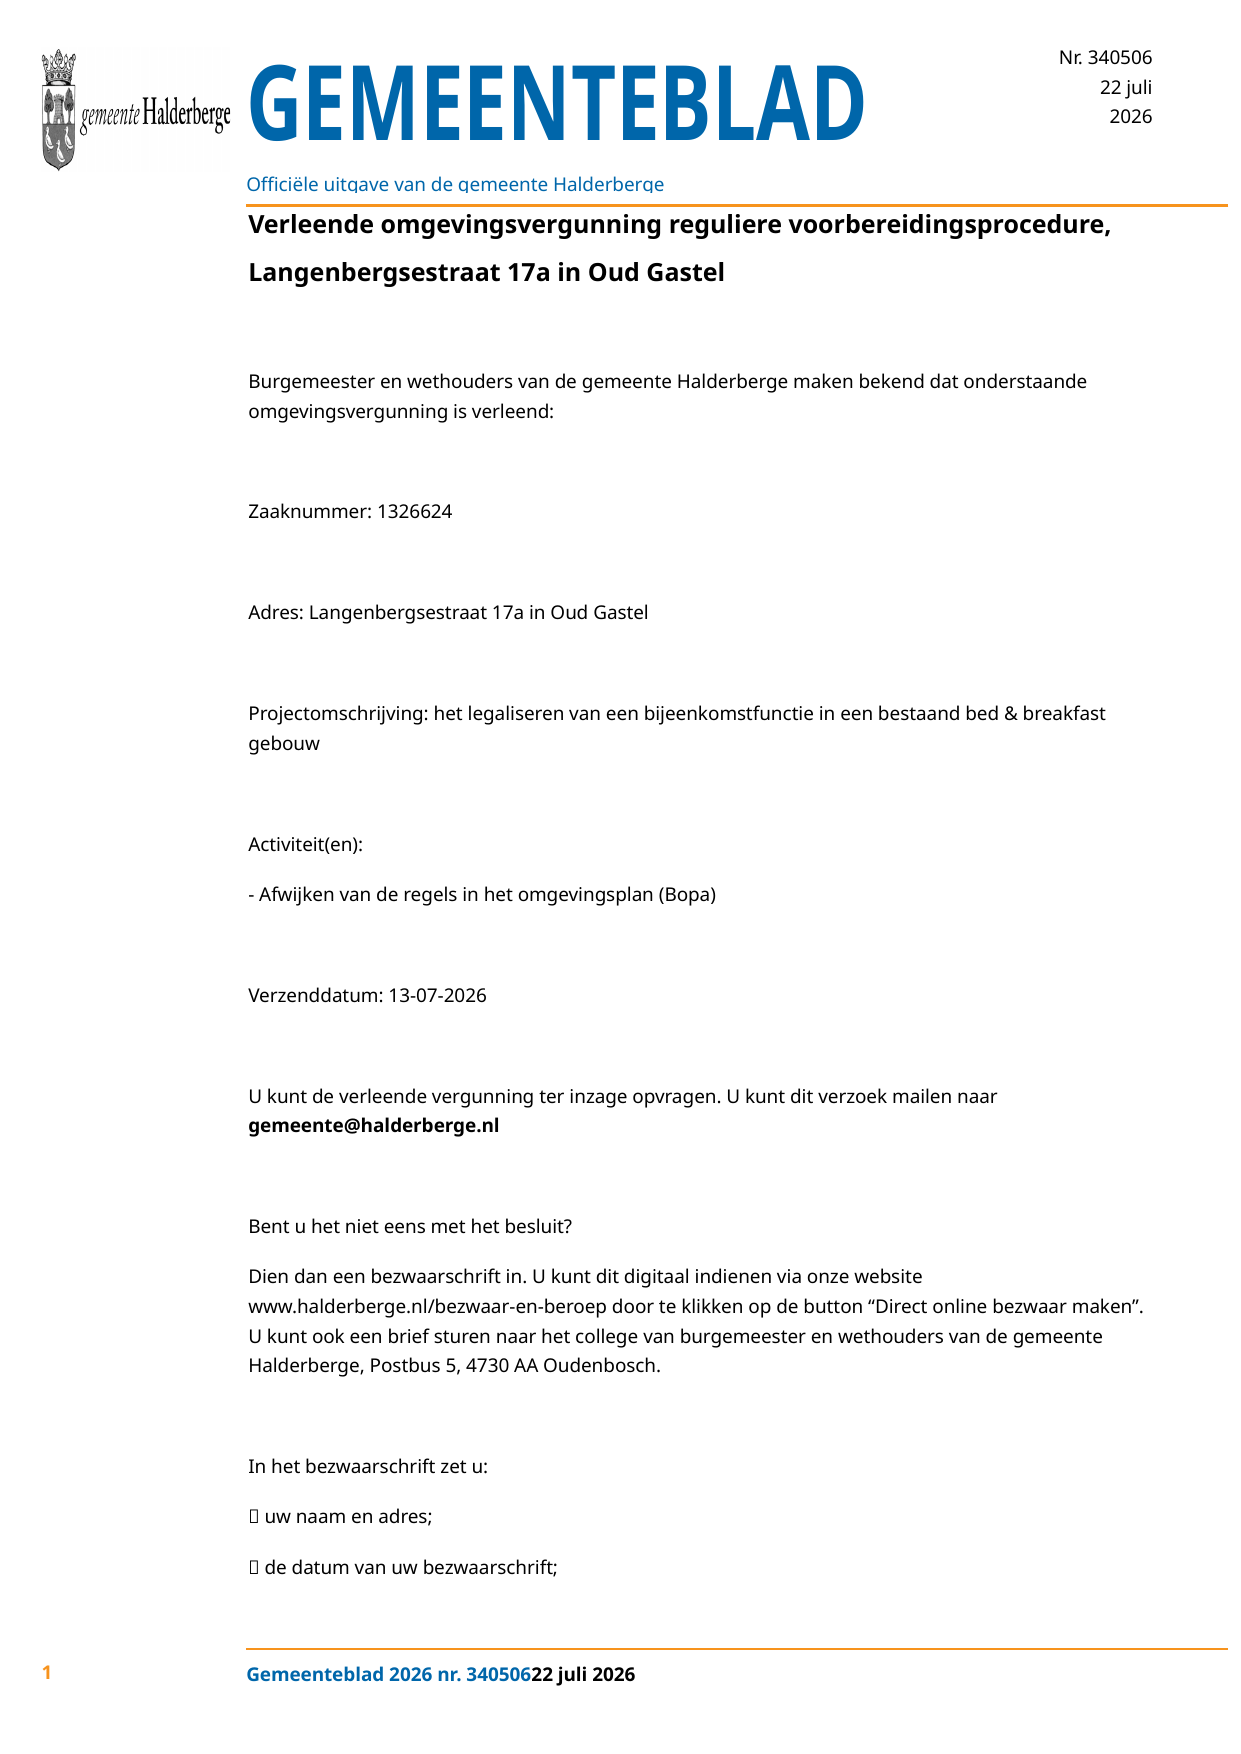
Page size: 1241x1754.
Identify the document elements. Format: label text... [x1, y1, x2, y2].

text  uw naam en adres; [248, 1504, 1152, 1529]
text U kunt de verleende vergunning ter inzage opvragen. U kunt dit verzoek mailen naar gemeente@halderberge.nl [248, 1083, 1152, 1138]
text Verzenddatum: 13-07-2026 [248, 982, 1152, 1008]
text In het bezwaarschrift zet u: [248, 1453, 1152, 1479]
text - Afwijken van de regels in het omgevingsplan (Bopa) [248, 881, 1152, 907]
text Burgemeester en wethouders van de gemeente Halderberge maken bekend dat onderstaande omgevingsvergunning is verleend: [248, 368, 1152, 424]
text Dien dan een bezwaarschrift in. U kunt dit digitaal indienen via onze website www.halderberge.nl/bezwaar-en-beroep door te klikken op de button “Direct online bezwaar maken”. U kunt ook een brief sturen naar het college van burgemeester en wethouders van de gemeente Halderberge, Postbus 5, 4730 AA Oudenbosch. [248, 1264, 1152, 1378]
text Zaaknummer: 1326624 [248, 499, 1152, 524]
text Projectomschrijving: het legaliseren van een bijeenkomstfunctie in een bestaand bed & breakfast gebouw [248, 700, 1152, 756]
text Adres: Langenbergsestraat 17a in Oud Gastel [248, 599, 1152, 625]
picture [41, 47, 231, 172]
text Activiteit(en): [248, 831, 1152, 857]
text  de datum van uw bezwaarschrift; [248, 1554, 1152, 1580]
text Verleende omgevingsvergunning reguliere voorbereidingsprocedure, Langenbergsestraat 17a in Oud Gastel [248, 207, 1152, 288]
text Bent u het niet eens met het besluit? [248, 1213, 1152, 1239]
